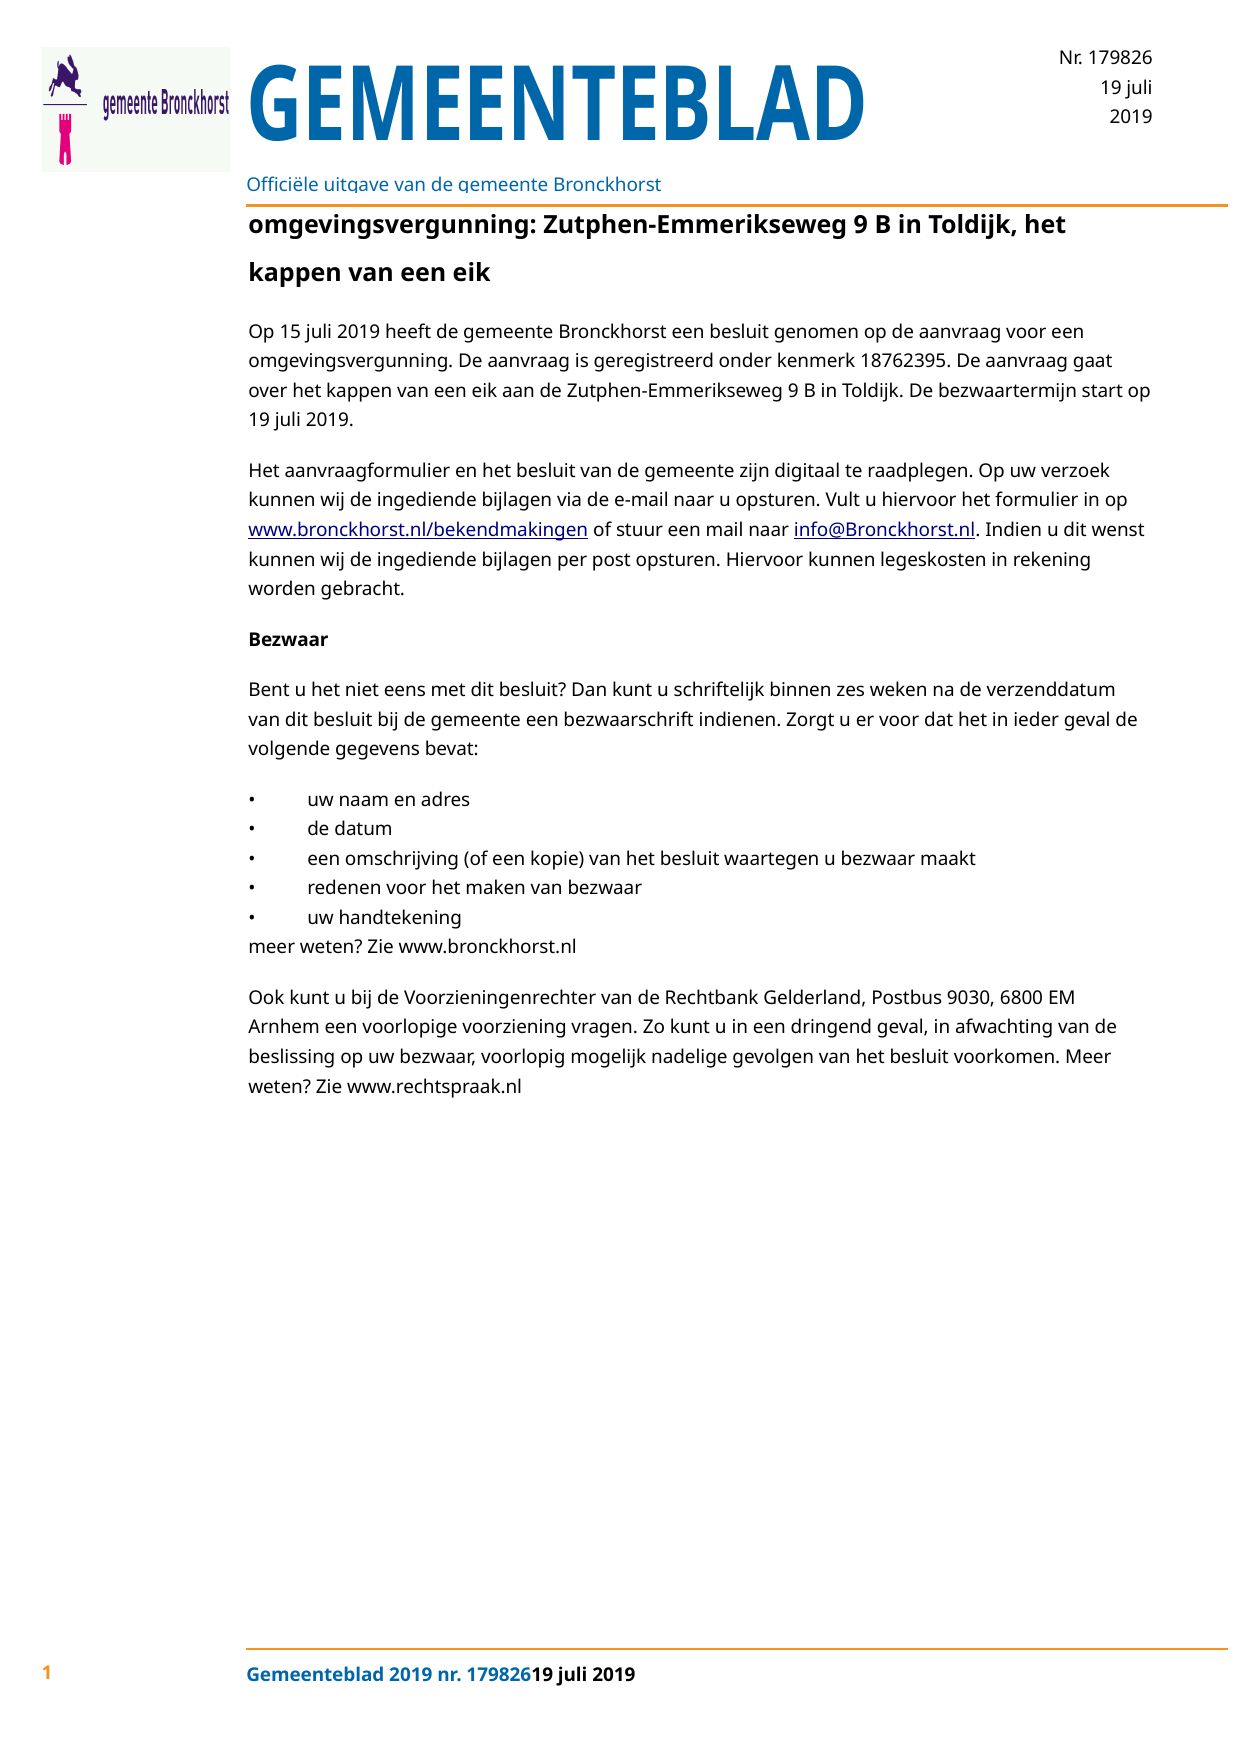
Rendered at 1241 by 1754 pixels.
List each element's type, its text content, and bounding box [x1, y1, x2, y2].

text meer weten? Zie www.bronckhorst.nl [248, 934, 1152, 959]
text Bezwaar [248, 626, 1152, 652]
picture [41, 47, 231, 172]
list de datum [248, 815, 1152, 841]
text Ook kunt u bij de Voorzieningenrechter van de Rechtbank Gelderland, Postbus 9030, 6800 EM Arnhem een voorlopige voorziening vragen. Zo kunt u in een dringend geval, in afwachting van de beslissing op uw bezwaar, voorlopig mogelijk nadelige gevolgen van het besluit voorkomen. Meer weten? Zie www.rechtspraak.nl [248, 984, 1152, 1099]
list redenen voor het maken van bezwaar [248, 874, 1152, 900]
list uw handtekening [248, 904, 1152, 930]
text Op 15 juli 2019 heeft de gemeente Bronckhorst een besluit genomen op de aanvraag voor een omgevingsvergunning. De aanvraag is geregistreerd onder kenmerk 18762395. De aanvraag gaat over het kappen van een eik aan de Zutphen-Emmerikseweg 9 B in Toldijk. De bezwaartermijn start op 19 juli 2019. [248, 318, 1152, 432]
text Het aanvraagformulier en het besluit van de gemeente zijn digitaal te raadplegen. Op uw verzoek kunnen wij de ingediende bijlagen via de e-mail naar u opsturen. Vult u hiervoor het formulier in op www.bronckhorst.nl/bekendmakingen of stuur een mail naar info@Bronckhorst.nl. Indien u dit wenst kunnen wij de ingediende bijlagen per post opsturen. Hiervoor kunnen legeskosten in rekening worden gebracht. [248, 457, 1152, 601]
list een omschrijving (of een kopie) van het besluit waartegen u bezwaar maakt [248, 845, 1152, 871]
text omgevingsvergunning: Zutphen-Emmerikseweg 9 B in Toldijk, het kappen van een eik [248, 207, 1152, 288]
text Bent u het niet eens met dit besluit? Dan kunt u schriftelijk binnen zes weken na de verzenddatum van dit besluit bij de gemeente een bezwaarschrift indienen. Zorgt u er voor dat het in ieder geval de volgende gegevens bevat: [248, 676, 1152, 761]
list uw naam en adres [248, 786, 1152, 812]
